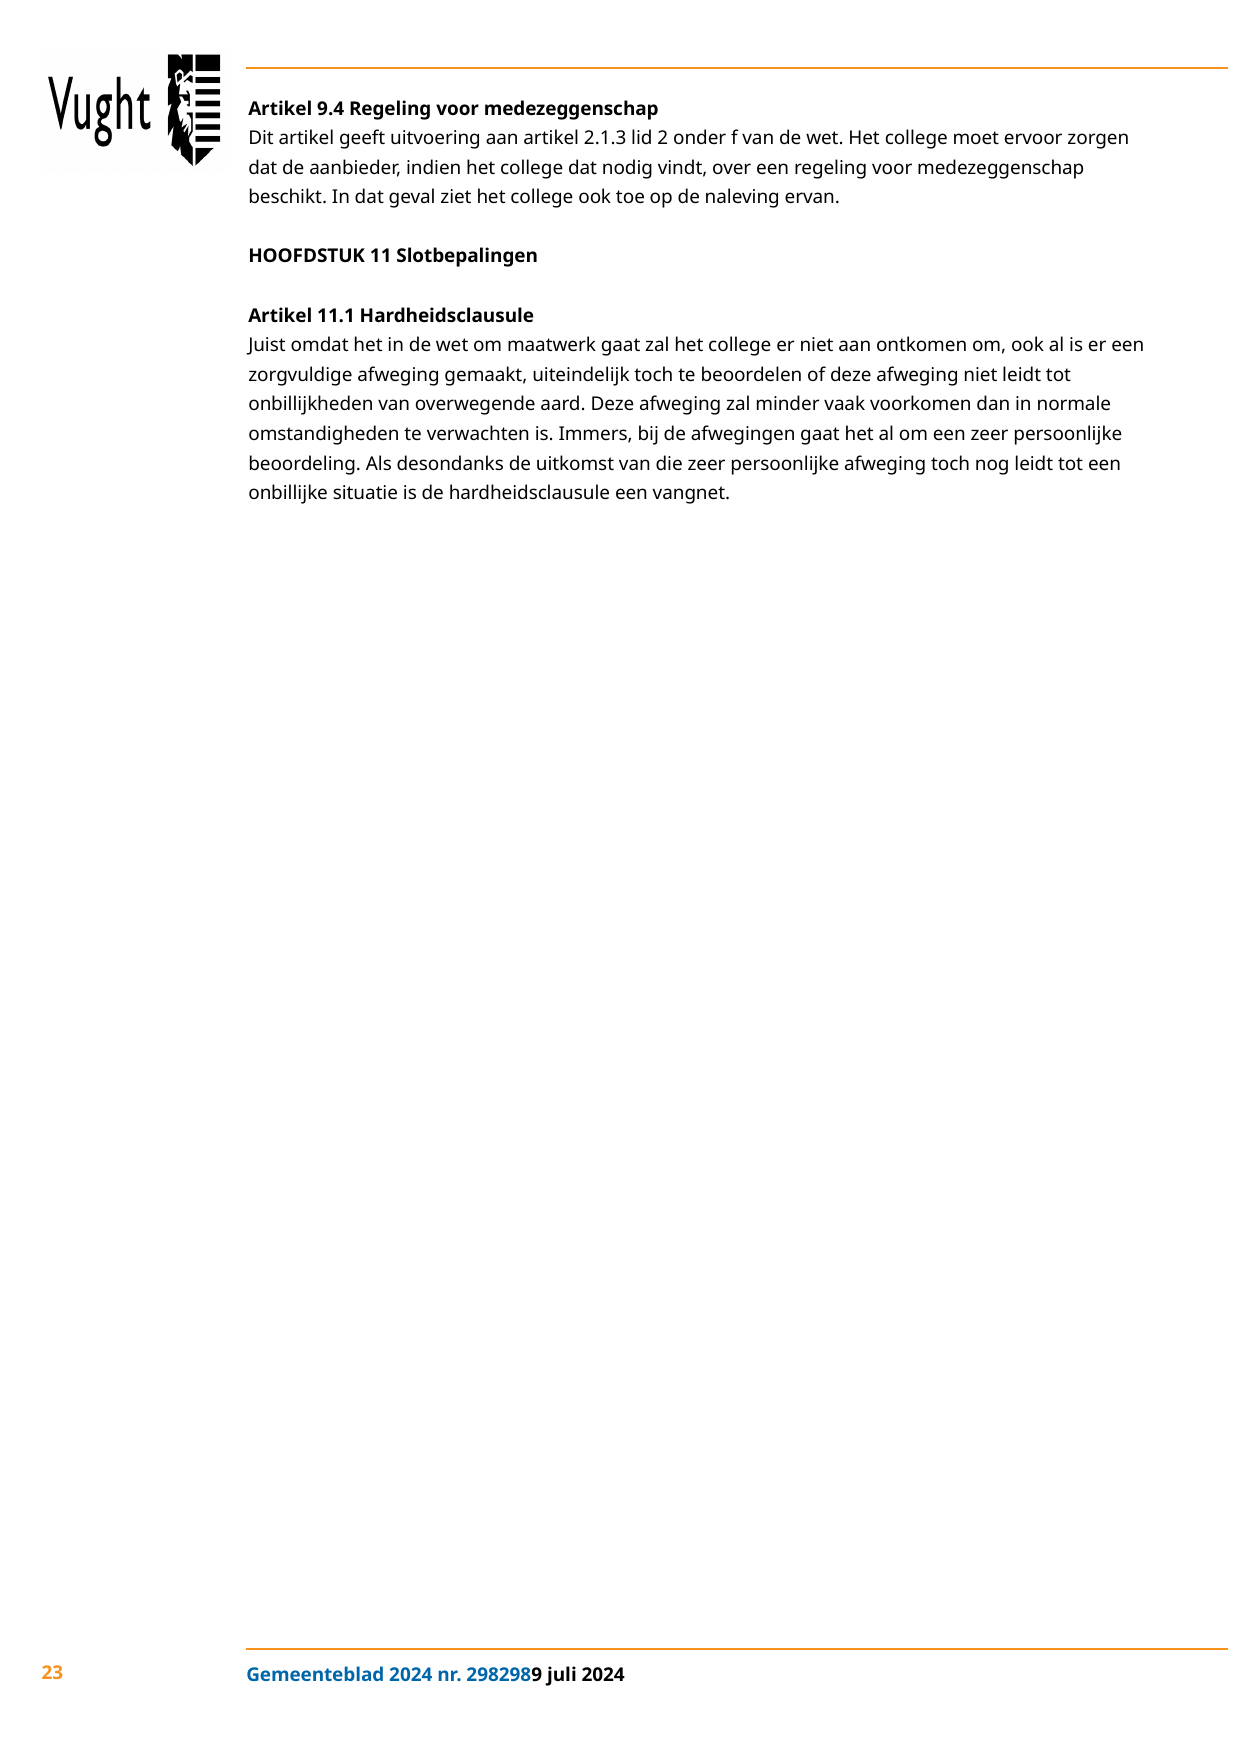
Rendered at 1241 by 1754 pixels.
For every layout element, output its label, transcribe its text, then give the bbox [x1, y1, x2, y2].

text Juist omdat het in de wet om maatwerk gaat zal het college er niet aan ontkomen om, ook al is er een zorgvuldige afweging gemaakt, uiteindelijk toch te beoordelen of deze afweging niet leidt tot onbillijkheden van overwegende aard. Deze afweging zal minder vaak voorkomen dan in normale omstandigheden te verwachten is. Immers, bij de afwegingen gaat het al om een zeer persoonlijke beoordeling. Als desondanks de uitkomst van die zeer persoonlijke afweging toch nog leidt tot een onbillijke situatie is de hardheidsclausule een vangnet. [248, 331, 1152, 505]
text HOOFDSTUK 11 Slotbepalingen [248, 243, 1152, 268]
text Artikel 9.4 Regeling voor medezeggenschap [248, 95, 1152, 121]
picture [41, 47, 231, 172]
text Artikel 11.1 Hardheidsclausule [248, 302, 1152, 328]
text Dit artikel geeft uitvoering aan artikel 2.1.3 lid 2 onder f van de wet. Het college moet ervoor zorgen dat de aanbieder, indien het college dat nodig vindt, over een regeling voor medezeggenschap beschikt. In dat geval ziet het college ook toe op de naleving ervan. [248, 124, 1152, 209]
